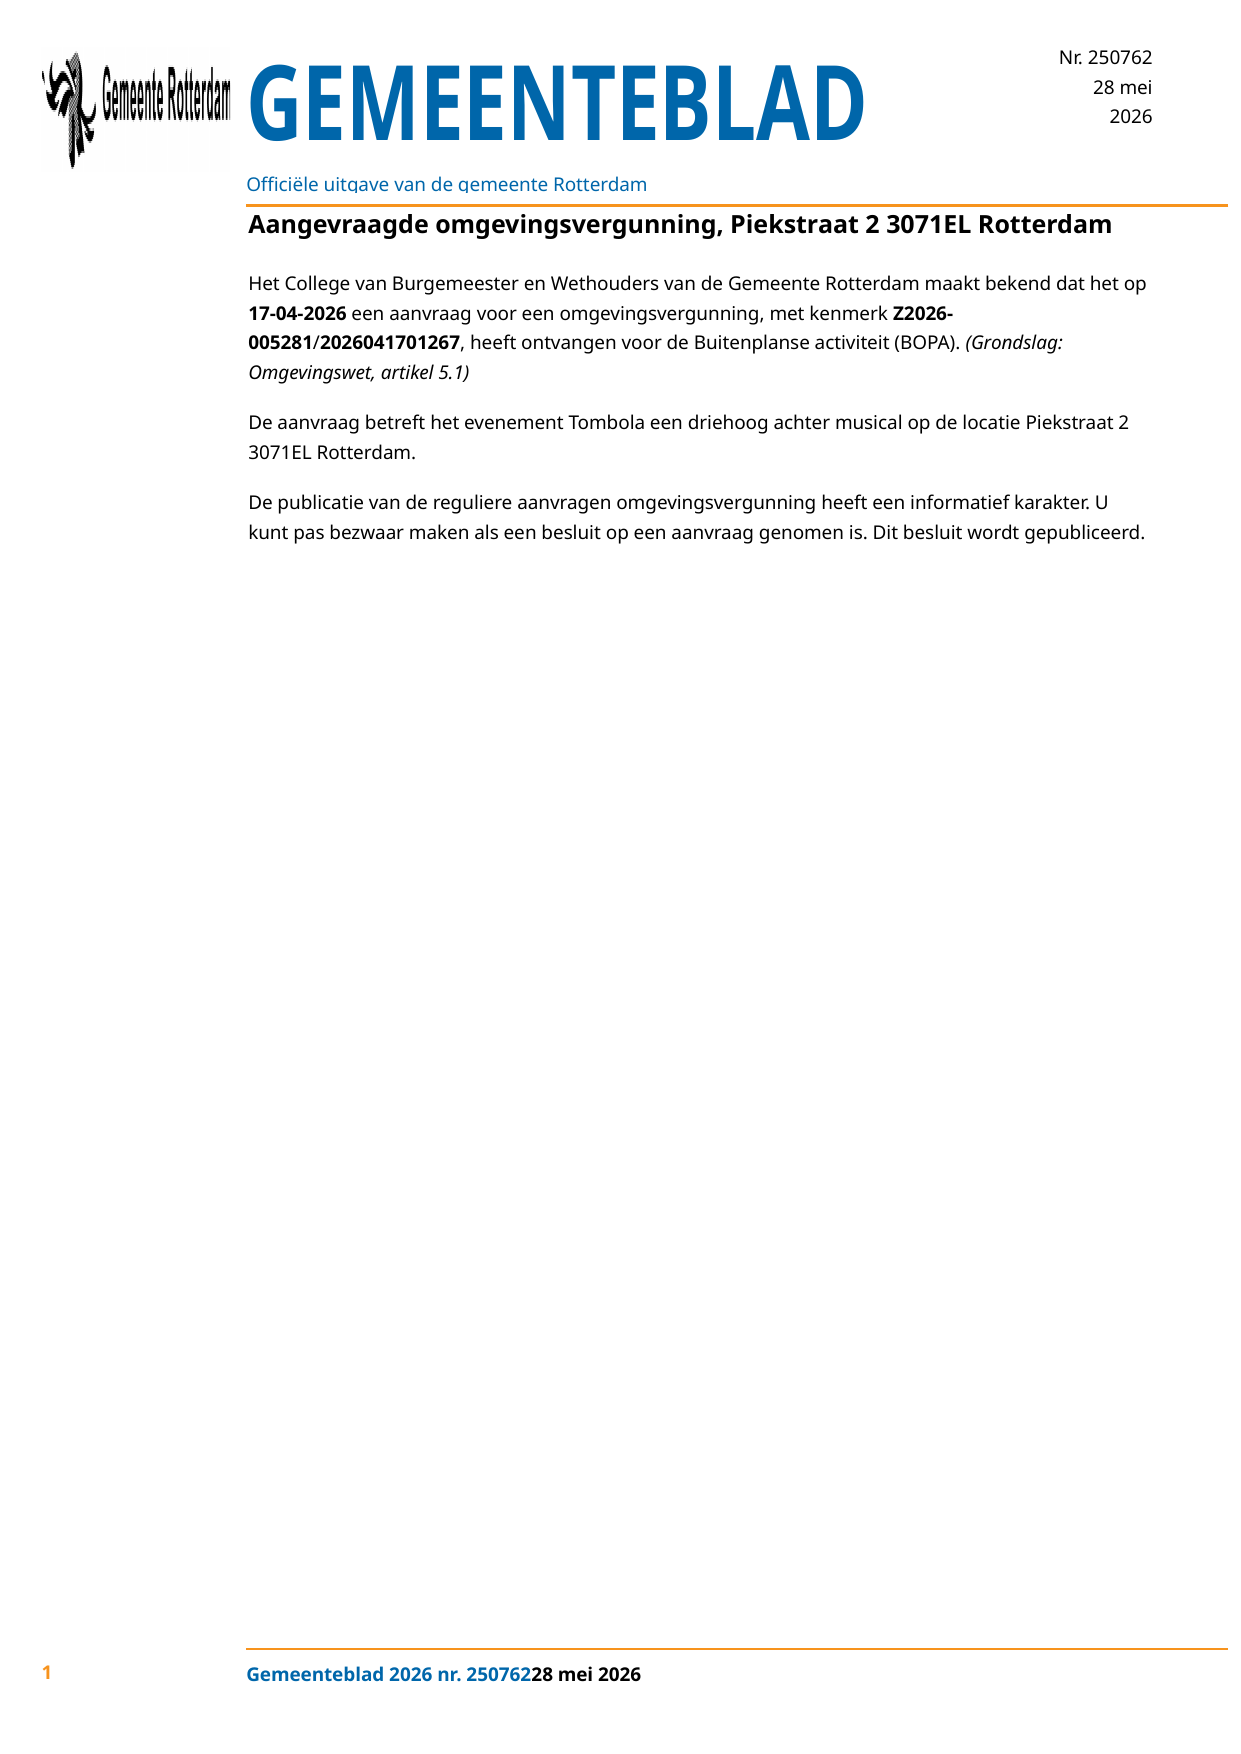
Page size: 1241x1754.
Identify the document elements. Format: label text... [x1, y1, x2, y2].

text De aanvraag betreft het evenement Tombola een driehoog achter musical op de locatie Piekstraat 2 3071EL Rotterdam. [248, 409, 1152, 465]
text Het College van Burgemeester en Wethouders van de Gemeente Rotterdam maakt bekend dat het op 17-04-2026 een aanvraag voor een omgevingsvergunning, met kenmerk Z2026-005281/2026041701267, heeft ontvangen voor de Buitenplanse activiteit (BOPA). (Grondslag: Omgevingswet, artikel 5.1) [248, 270, 1152, 385]
text De publicatie van de reguliere aanvragen omgevingsvergunning heeft een informatief karakter. U kunt pas bezwaar maken als een besluit op een aanvraag genomen is. Dit besluit wordt gepubliceerd. [248, 489, 1152, 545]
text Aangevraagde omgevingsvergunning, Piekstraat 2 3071EL Rotterdam [248, 207, 1152, 241]
picture [41, 47, 231, 172]
